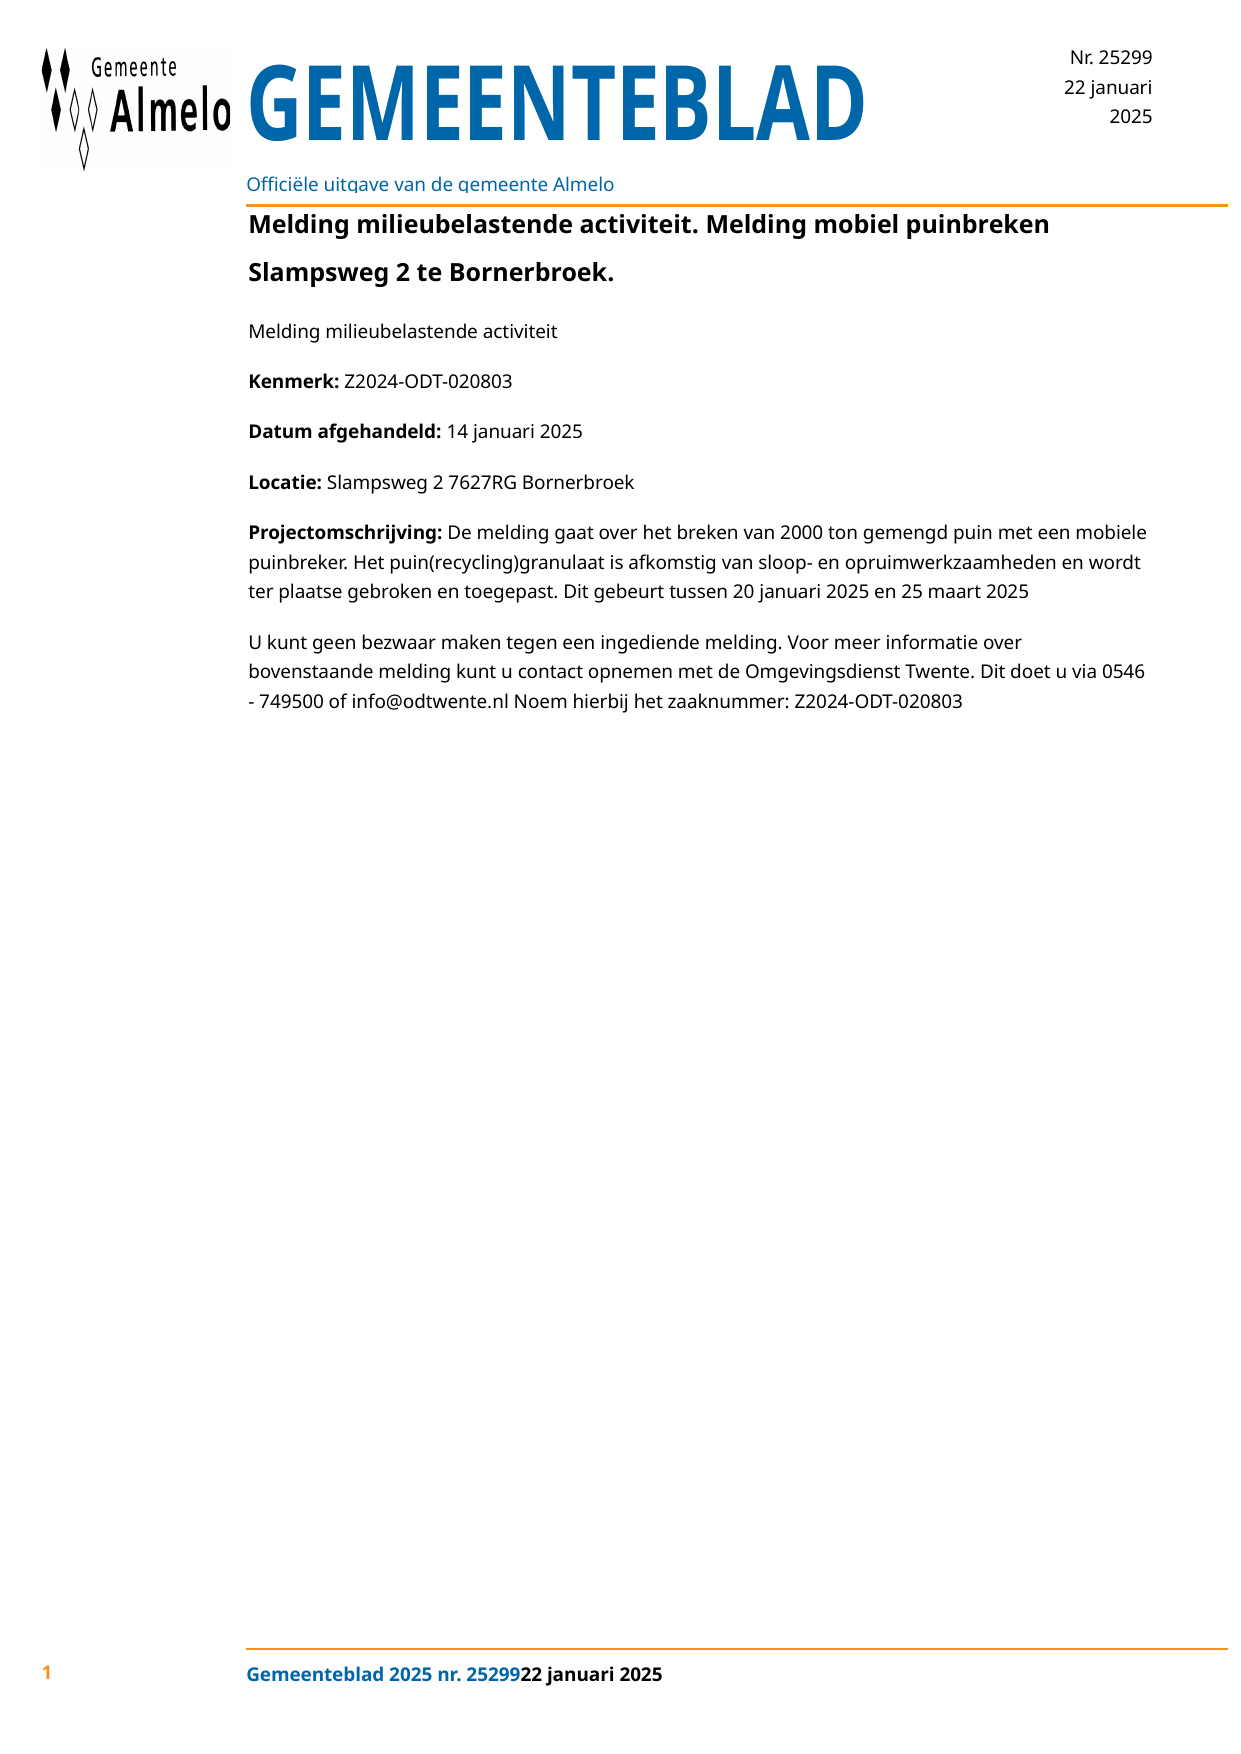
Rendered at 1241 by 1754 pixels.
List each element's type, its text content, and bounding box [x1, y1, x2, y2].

text Locatie: Slampsweg 2 7627RG Bornerbroek [248, 469, 1152, 495]
text Melding milieubelastende activiteit. Melding mobiel puinbreken Slampsweg 2 te Bornerbroek. [248, 207, 1152, 288]
text U kunt geen bezwaar maken tegen een ingediende melding. Voor meer informatie over bovenstaande melding kunt u contact opnemen met de Omgevingsdienst Twente. Dit doet u via 0546 - 749500 of info@odtwente.nl Noem hierbij het zaaknummer: Z2024-ODT-020803 [248, 629, 1152, 714]
text Projectomschrijving: De melding gaat over het breken van 2000 ton gemengd puin met een mobiele puinbreker. Het puin(recycling)granulaat is afkomstig van sloop- en opruimwerkzaamheden en wordt ter plaatse gebroken en toegepast. Dit gebeurt tussen 20 januari 2025 en 25 maart 2025 [248, 519, 1152, 604]
text Datum afgehandeld: 14 januari 2025 [248, 419, 1152, 444]
text Melding milieubelastende activiteit [248, 318, 1152, 344]
picture [41, 47, 231, 172]
text Kenmerk: Z2024-ODT-020803 [248, 368, 1152, 394]
